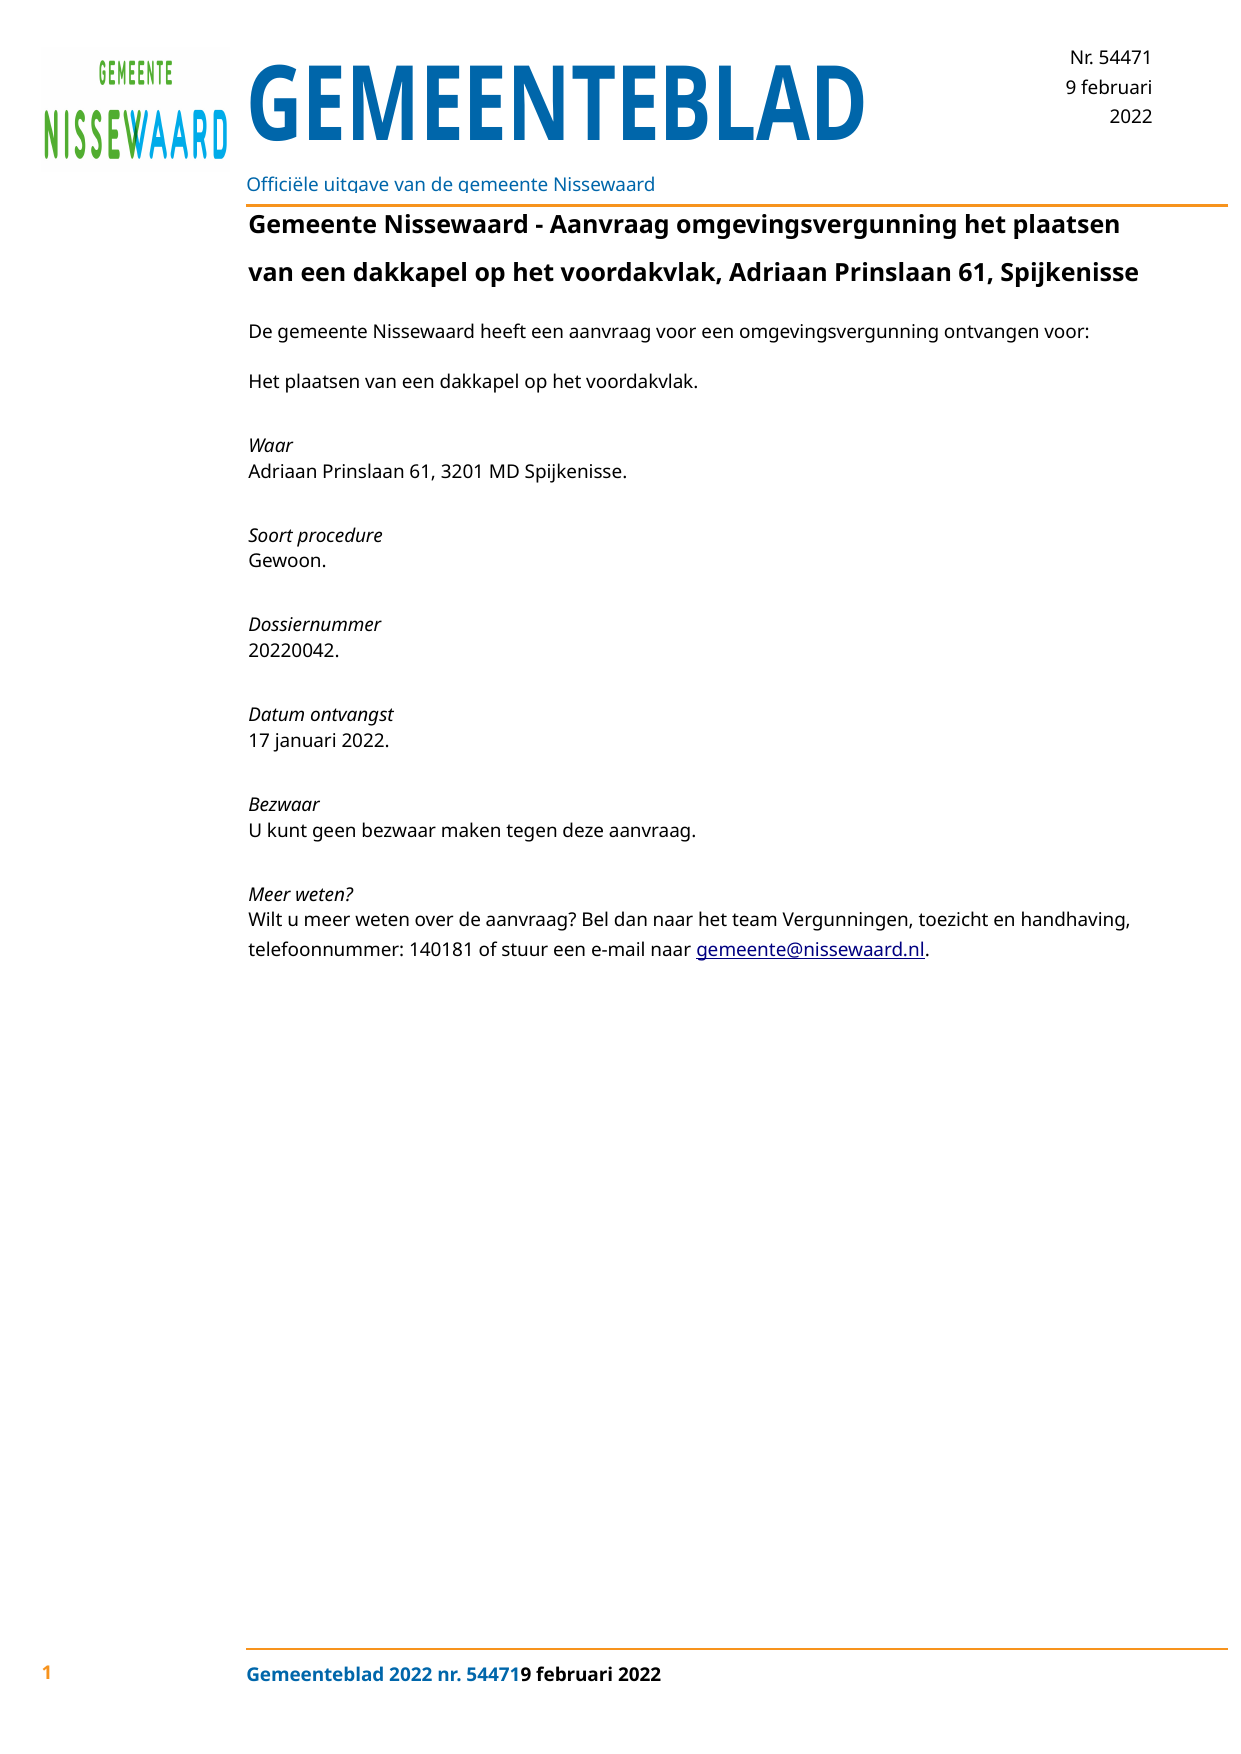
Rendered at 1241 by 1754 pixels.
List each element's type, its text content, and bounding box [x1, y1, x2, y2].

text De gemeente Nissewaard heeft een aanvraag voor een omgevingsvergunning ontvangen voor: [248, 318, 1152, 344]
text Bezwaar [248, 791, 1152, 817]
text 17 januari 2022. [248, 727, 1152, 753]
text Gemeente Nissewaard - Aanvraag omgevingsvergunning het plaatsen van een dakkapel op het voordakvlak, Adriaan Prinslaan 61, Spijkenisse [248, 207, 1152, 288]
text Datum ontvangst [248, 701, 1152, 727]
text Het plaatsen van een dakkapel op het voordakvlak. [248, 368, 1152, 394]
text Soort procedure [248, 522, 1152, 548]
text U kunt geen bezwaar maken tegen deze aanvraag. [248, 817, 1152, 842]
picture [41, 47, 231, 172]
text Gewoon. [248, 548, 1152, 573]
text Waar [248, 432, 1152, 458]
text 20220042. [248, 637, 1152, 663]
text Dossiernummer [248, 612, 1152, 637]
text Wilt u meer weten over de aanvraag? Bel dan naar het team Vergunningen, toezicht en handhaving, telefoonnummer: 140181 of stuur een e-mail naar gemeente@nissewaard.nl. [248, 906, 1152, 962]
text Meer weten? [248, 881, 1152, 906]
text Adriaan Prinslaan 61, 3201 MD Spijkenisse. [248, 458, 1152, 484]
